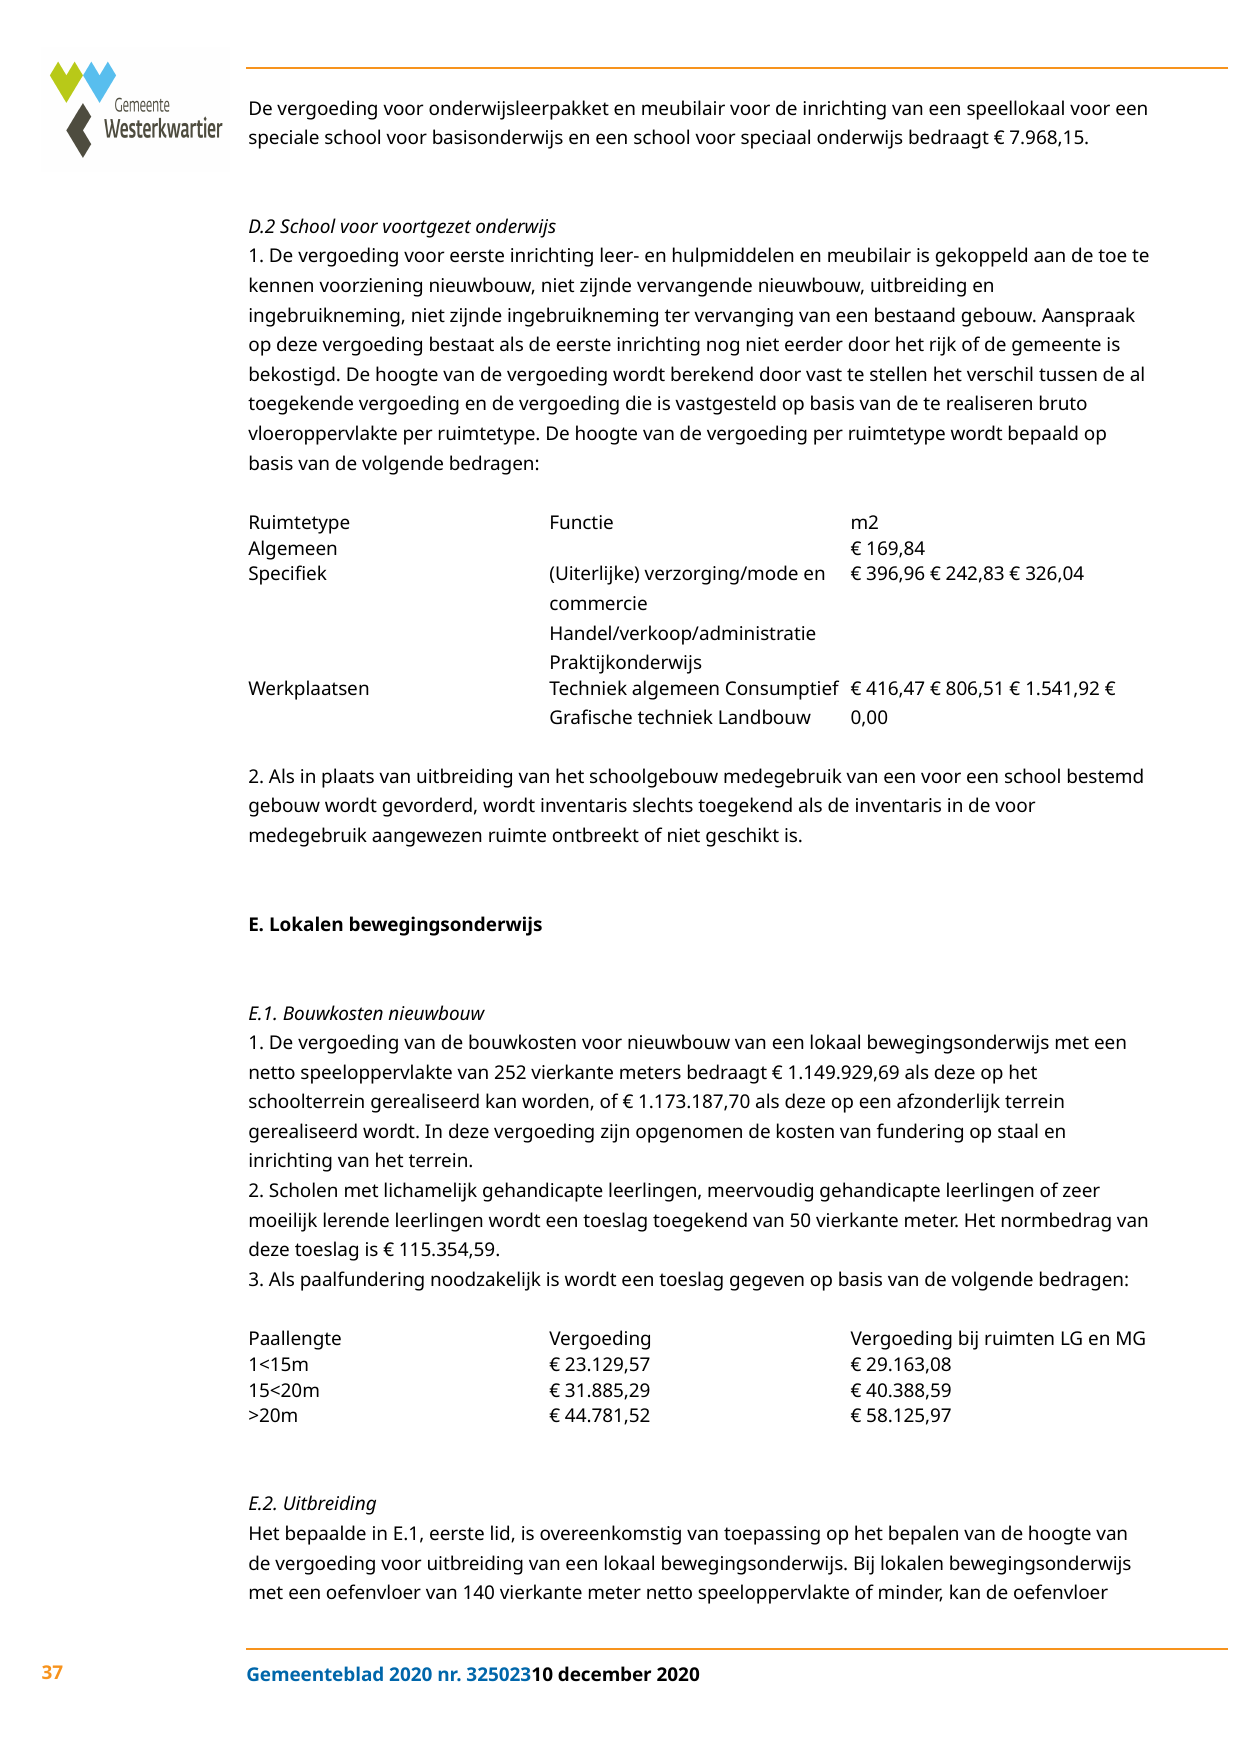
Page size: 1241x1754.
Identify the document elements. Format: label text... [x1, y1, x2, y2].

table_header Vergoeding bij ruimten LG en MG [850, 1325, 1152, 1351]
table_cell Specifiek [248, 561, 549, 675]
text E. Lokalen bewegingsonderwijs [248, 911, 1152, 937]
table_cell Algemeen [248, 535, 549, 561]
text De vergoeding voor onderwijsleerpakket en meubilair voor de inrichting van een speellokaal voor een speciale school voor basisonderwijs en een school voor speciaal onderwijs bedraagt € 7.968,15. [248, 95, 1152, 150]
table_header Paallengte [248, 1325, 549, 1351]
table_cell Techniek algemeen Consumptief Grafische techniek Landbouw [549, 675, 850, 730]
table_cell Werkplaatsen [248, 675, 549, 730]
table_cell € 29.163,08 [850, 1351, 1152, 1377]
text Het bepaalde in E.1, eerste lid, is overeenkomstig van toepassing op het bepalen van de hoogte van de vergoeding voor uitbreiding van een lokaal bewegingsonderwijs. Bij lokalen bewegingsonderwijs met een oefenvloer van 140 vierkante meter netto speeloppervlakte of minder, kan de oefenvloer [248, 1520, 1152, 1605]
table_cell € 416,47 € 806,51 € 1.541,92 € 0,00 [850, 675, 1152, 730]
text E.2. Uitbreiding [248, 1491, 1152, 1516]
text 2. Als in plaats van uitbreiding van het schoolgebouw medegebruik van een voor een school bestemd gebouw wordt gevorderd, wordt inventaris slechts toegekend als de inventaris in de voor medegebruik aangewezen ruimte ontbreekt of niet geschikt is. [248, 763, 1152, 848]
table_cell € 23.129,57 [549, 1351, 850, 1377]
table_cell € 40.388,59 [850, 1377, 1152, 1402]
text D.2 School voor voortgezet onderwijs [248, 213, 1152, 239]
table_header Ruimtetype [248, 509, 549, 535]
table_cell 1<15m [248, 1351, 549, 1377]
table_cell € 44.781,52 [549, 1403, 850, 1428]
text 1. De vergoeding van de bouwkosten voor nieuwbouw van een lokaal bewegingsonderwijs met een netto speeloppervlakte van 252 vierkante meters bedraagt € 1.149.929,69 als deze op het schoolterrein gerealiseerd kan worden, of € 1.173.187,70 als deze op een afzonderlijk terrein gerealiseerd wordt. In deze vergoeding zijn opgenomen de kosten van fundering op staal en inrichting van het terrein. [248, 1029, 1152, 1173]
table_header Functie [549, 509, 850, 535]
table_cell >20m [248, 1403, 549, 1428]
table_header Vergoeding [549, 1325, 850, 1351]
table_cell (Uiterlijke) verzorging/mode en commercie Handel/verkoop/administratie Praktijkonderwijs [549, 561, 850, 675]
picture [41, 47, 231, 172]
text 3. Als paalfundering noodzakelijk is wordt een toeslag gegeven op basis van de volgende bedragen: [248, 1266, 1152, 1292]
table_cell 15<20m [248, 1377, 549, 1402]
table_cell € 169,84 [850, 535, 1152, 561]
table_cell € 31.885,29 [549, 1377, 850, 1402]
table_cell [549, 535, 850, 561]
table_cell € 396,96 € 242,83 € 326,04 [850, 561, 1152, 675]
table_header m2 [850, 509, 1152, 535]
table_cell € 58.125,97 [850, 1403, 1152, 1428]
text 1. De vergoeding voor eerste inrichting leer- en hulpmiddelen en meubilair is gekoppeld aan de toe te kennen voorziening nieuwbouw, niet zijnde vervangende nieuwbouw, uitbreiding en ingebruikneming, niet zijnde ingebruikneming ter vervanging van een bestaand gebouw. Aanspraak op deze vergoeding bestaat als de eerste inrichting nog niet eerder door het rijk of de gemeente is bekostigd. De hoogte van de vergoeding wordt berekend door vast te stellen het verschil tussen de al toegekende vergoeding en de vergoeding die is vastgesteld op basis van de te realiseren bruto vloeroppervlakte per ruimtetype. De hoogte van de vergoeding per ruimtetype wordt bepaald op basis van de volgende bedragen: [248, 243, 1152, 476]
text E.1. Bouwkosten nieuwbouw [248, 1000, 1152, 1026]
text 2. Scholen met lichamelijk gehandicapte leerlingen, meervoudig gehandicapte leerlingen of zeer moeilijk lerende leerlingen wordt een toeslag toegekend van 50 vierkante meter. Het normbedrag van deze toeslag is € 115.354,59. [248, 1177, 1152, 1262]
